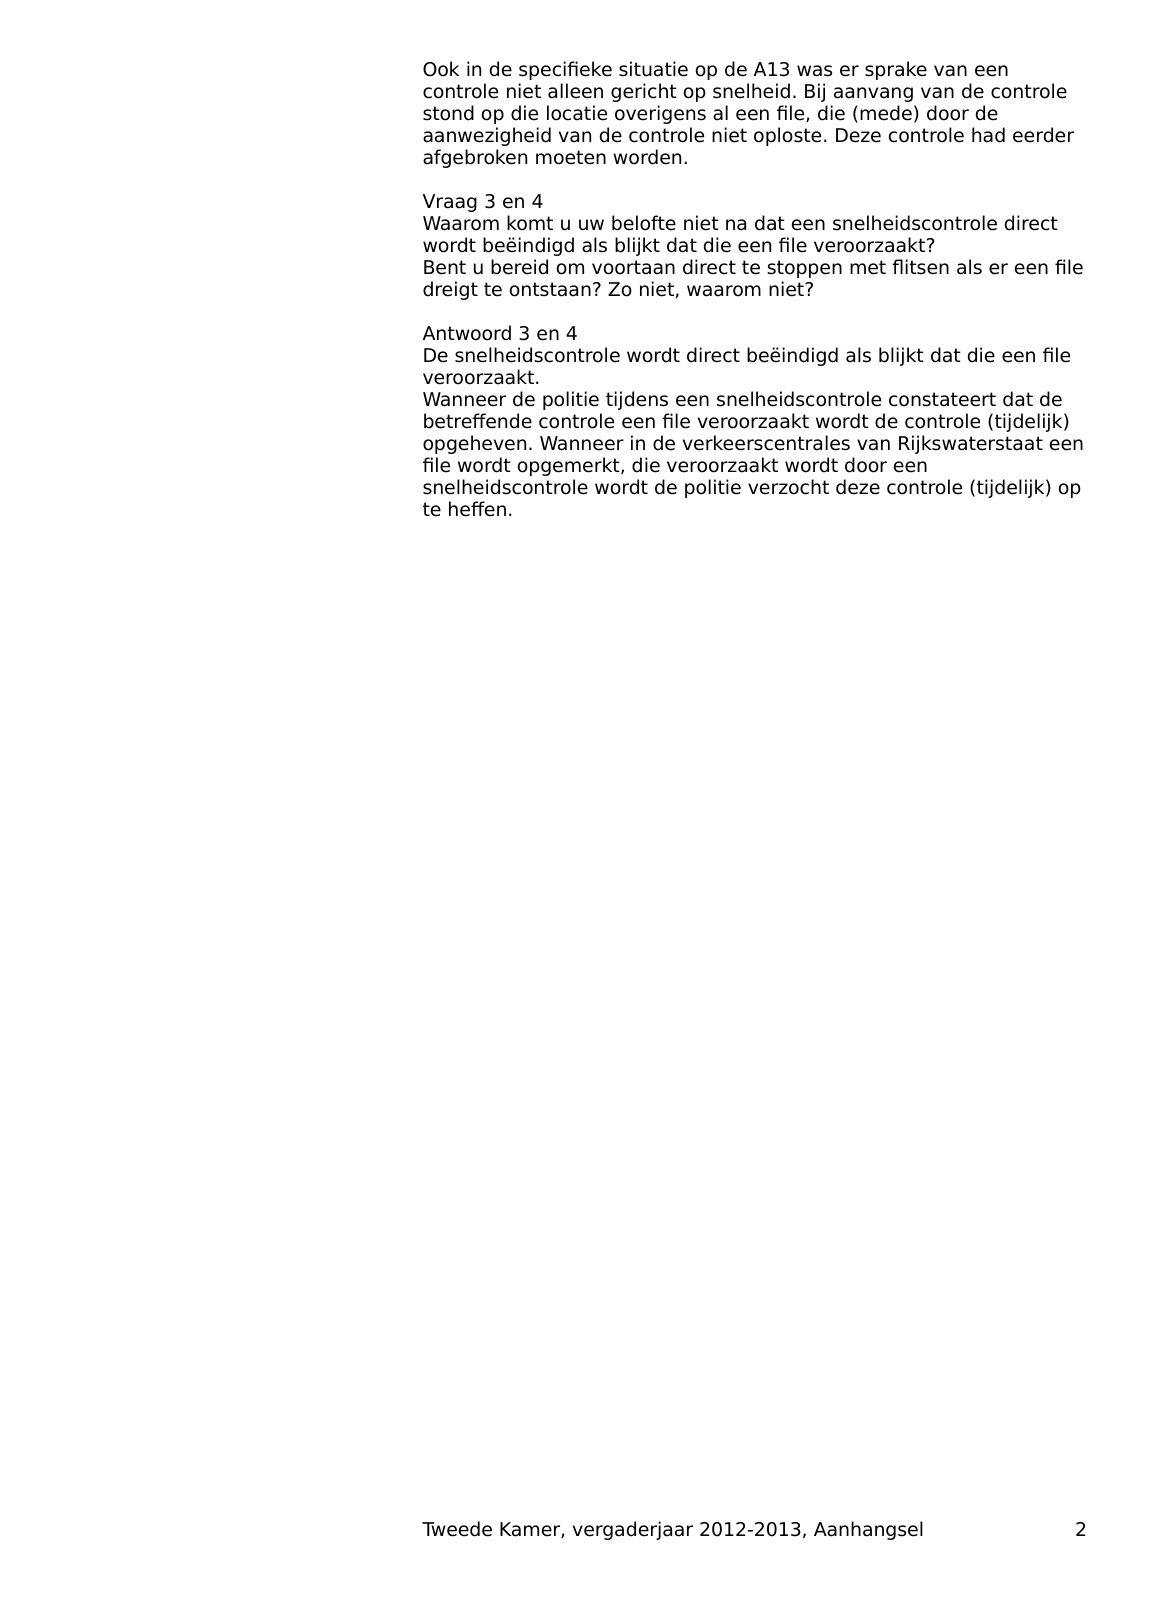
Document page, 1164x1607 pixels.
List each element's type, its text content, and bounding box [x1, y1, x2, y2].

text De snelheidscontrole wordt direct beëindigd als blijkt dat die een file veroorzaakt. [422, 345, 1087, 389]
text Antwoord 3 en 4 [422, 323, 1087, 345]
text Waarom komt u uw belofte niet na dat een snelheidscontrole direct wordt beëindigd als blijkt dat die een file veroorzaakt? [422, 213, 1087, 257]
text Bent u bereid om voortaan direct te stoppen met flitsen als er een file dreigt te ontstaan? Zo niet, waarom niet? [422, 257, 1087, 301]
text Ook in de specifieke situatie op de A13 was er sprake van een controle niet alleen gericht op snelheid. Bij aanvang van de controle stond op die locatie overigens al een file, die (mede) door de aanwezigheid van de controle niet oploste. Deze controle had eerder afgebroken moeten worden. [422, 59, 1087, 169]
text Wanneer de politie tijdens een snelheidscontrole constateert dat de betreffende controle een file veroorzaakt wordt de controle (tijdelijk) opgeheven. Wanneer in de verkeerscentrales van Rijkswaterstaat een file wordt opgemerkt, die veroorzaakt wordt door een snelheidscontrole wordt de politie verzocht deze controle (tijdelijk) op te heffen. [422, 389, 1087, 521]
text Vraag 3 en 4 [422, 191, 1087, 213]
